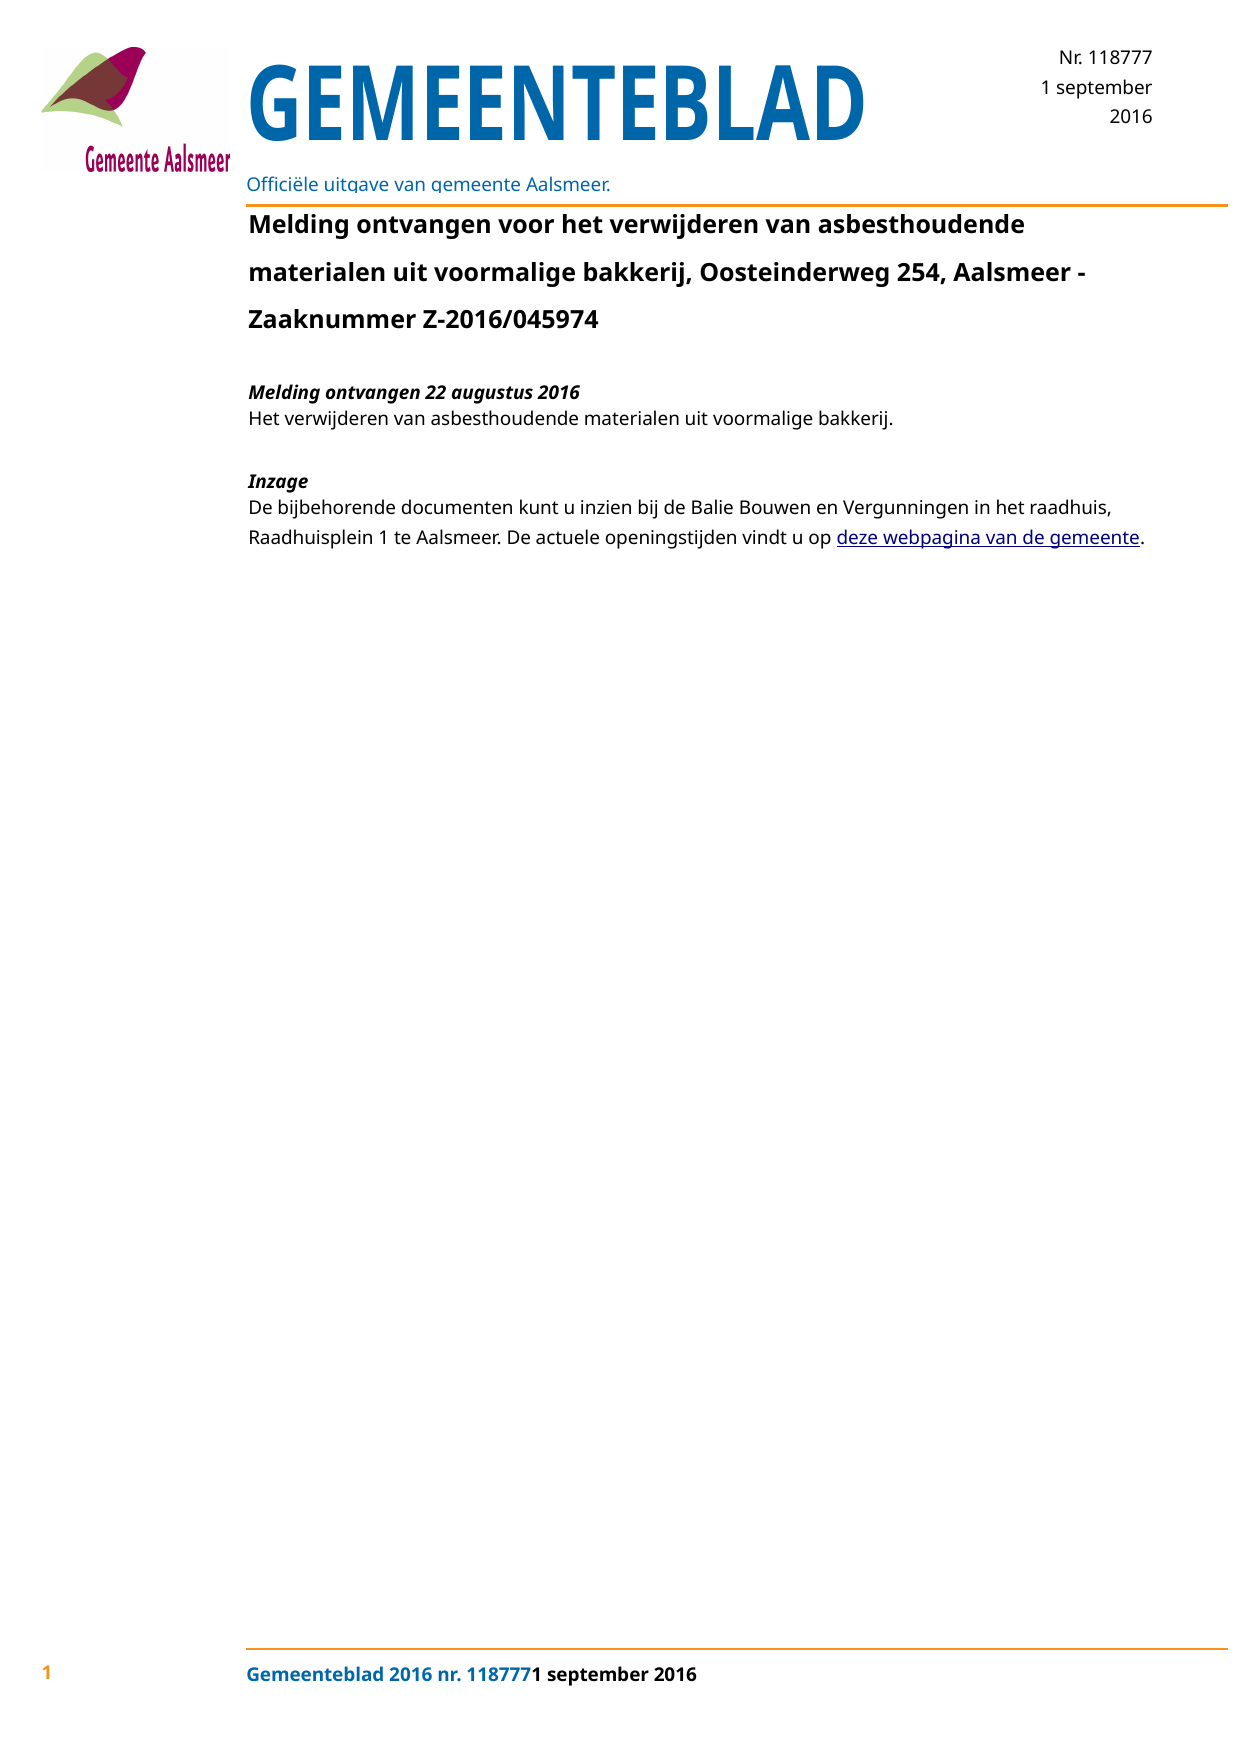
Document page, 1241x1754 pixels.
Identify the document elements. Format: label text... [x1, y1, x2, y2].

text Melding ontvangen 22 augustus 2016 [248, 379, 1152, 405]
text Melding ontvangen voor het verwijderen van asbesthoudende materialen uit voormalige bakkerij, Oosteinderweg 254, Aalsmeer - Zaaknummer Z-2016/045974 [248, 207, 1152, 336]
text De bijbehorende documenten kunt u inzien bij de Balie Bouwen en Vergunningen in het raadhuis, Raadhuisplein 1 te Aalsmeer. De actuele openingstijden vindt u op deze webpagina van de gemeente. [248, 494, 1152, 550]
picture [41, 47, 231, 172]
text Het verwijderen van asbesthoudende materialen uit voormalige bakkerij. [248, 405, 1152, 431]
text Inzage [248, 469, 1152, 494]
